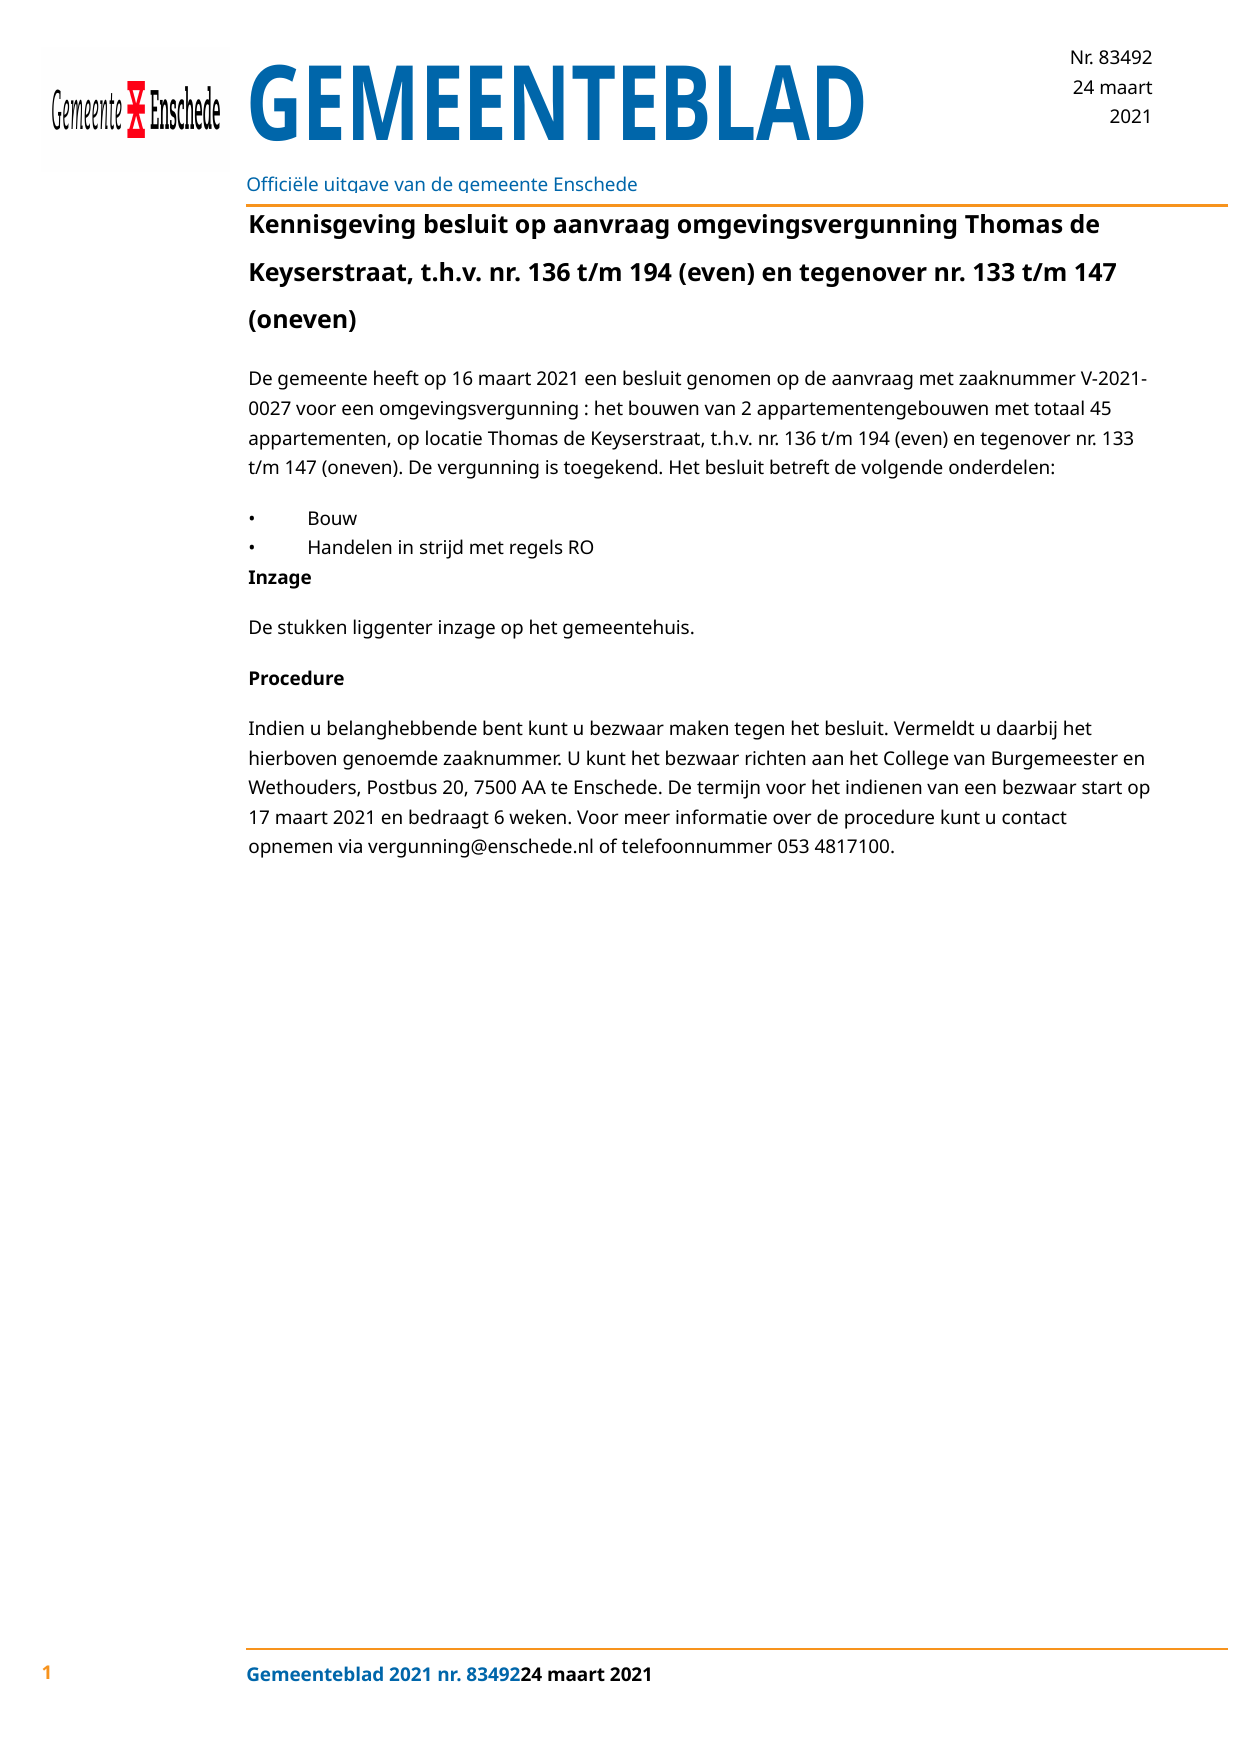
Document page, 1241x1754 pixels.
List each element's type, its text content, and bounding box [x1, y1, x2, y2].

text Kennisgeving besluit op aanvraag omgevingsvergunning Thomas de Keyserstraat, t.h.v. nr. 136 t/m 194 (even) en tegenover nr. 133 t/m 147 (oneven) [248, 207, 1152, 336]
text De stukken liggenter inzage op het gemeentehuis. [248, 614, 1152, 640]
list Handelen in strijd met regels RO [248, 534, 1152, 560]
text Indien u belanghebbende bent kunt u bezwaar maken tegen het besluit. Vermeldt u daarbij het hierboven genoemde zaaknummer. U kunt het bezwaar richten aan het College van Burgemees­ter en Wethouders, Postbus 20, 7500 AA te Enschede. De termijn voor het indienen van een bezwaar start op 17 maart 2021 en bedraagt 6 weken. Voor meer informatie over de procedure kunt u contact opnemen via vergunning@enschede.nl of telefoonnummer 053 4817100. [248, 715, 1152, 859]
list Bouw [248, 505, 1152, 530]
text Inzage [248, 564, 1152, 589]
picture [41, 47, 231, 172]
text De gemeente heeft op 16 maart 2021 een besluit genomen op de aanvraag met zaaknummer V-2021-0027 voor een omgevingsvergunning : het bouwen van 2 appartementengebouwen met totaal 45 appartementen, op locatie Thomas de Keyserstraat, t.h.v. nr. 136 t/m 194 (even) en tegenover nr. 133 t/m 147 (oneven). De vergunning is toegekend. Het besluit betreft de volgende onderdelen: [248, 366, 1152, 480]
text Procedure [248, 665, 1152, 690]
